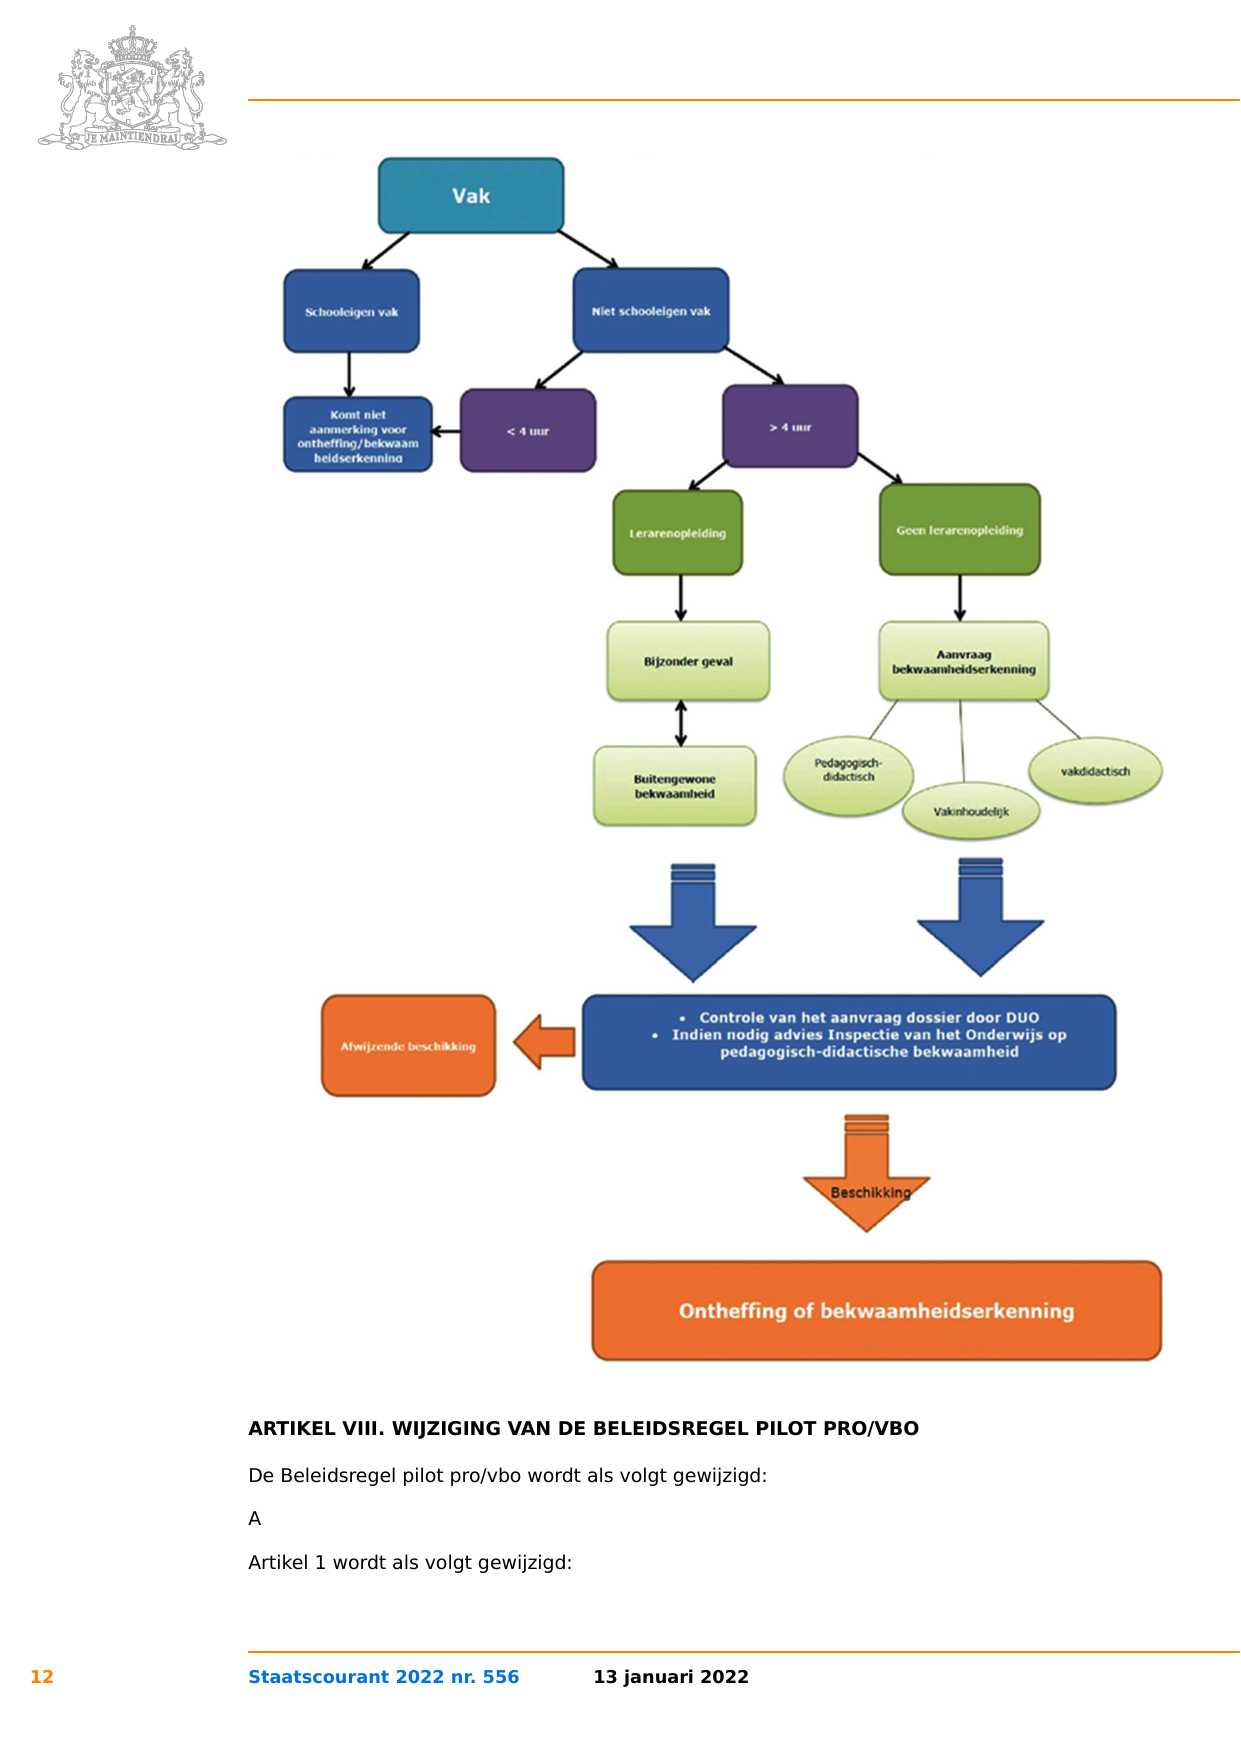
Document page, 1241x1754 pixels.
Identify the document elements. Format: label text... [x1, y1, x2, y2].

picture [38, 25, 227, 150]
picture [278, 155, 1164, 1366]
text A [248, 1508, 1163, 1530]
subtitle ARTIKEL VIII. WIJZIGING VAN DE BELEIDSREGEL PILOT PRO/VBO [248, 1417, 1163, 1439]
text Artikel 1 wordt als volgt gewijzigd: [248, 1552, 1163, 1574]
text De Beleidsregel pilot pro/vbo wordt als volgt gewijzigd: [248, 1464, 1163, 1486]
